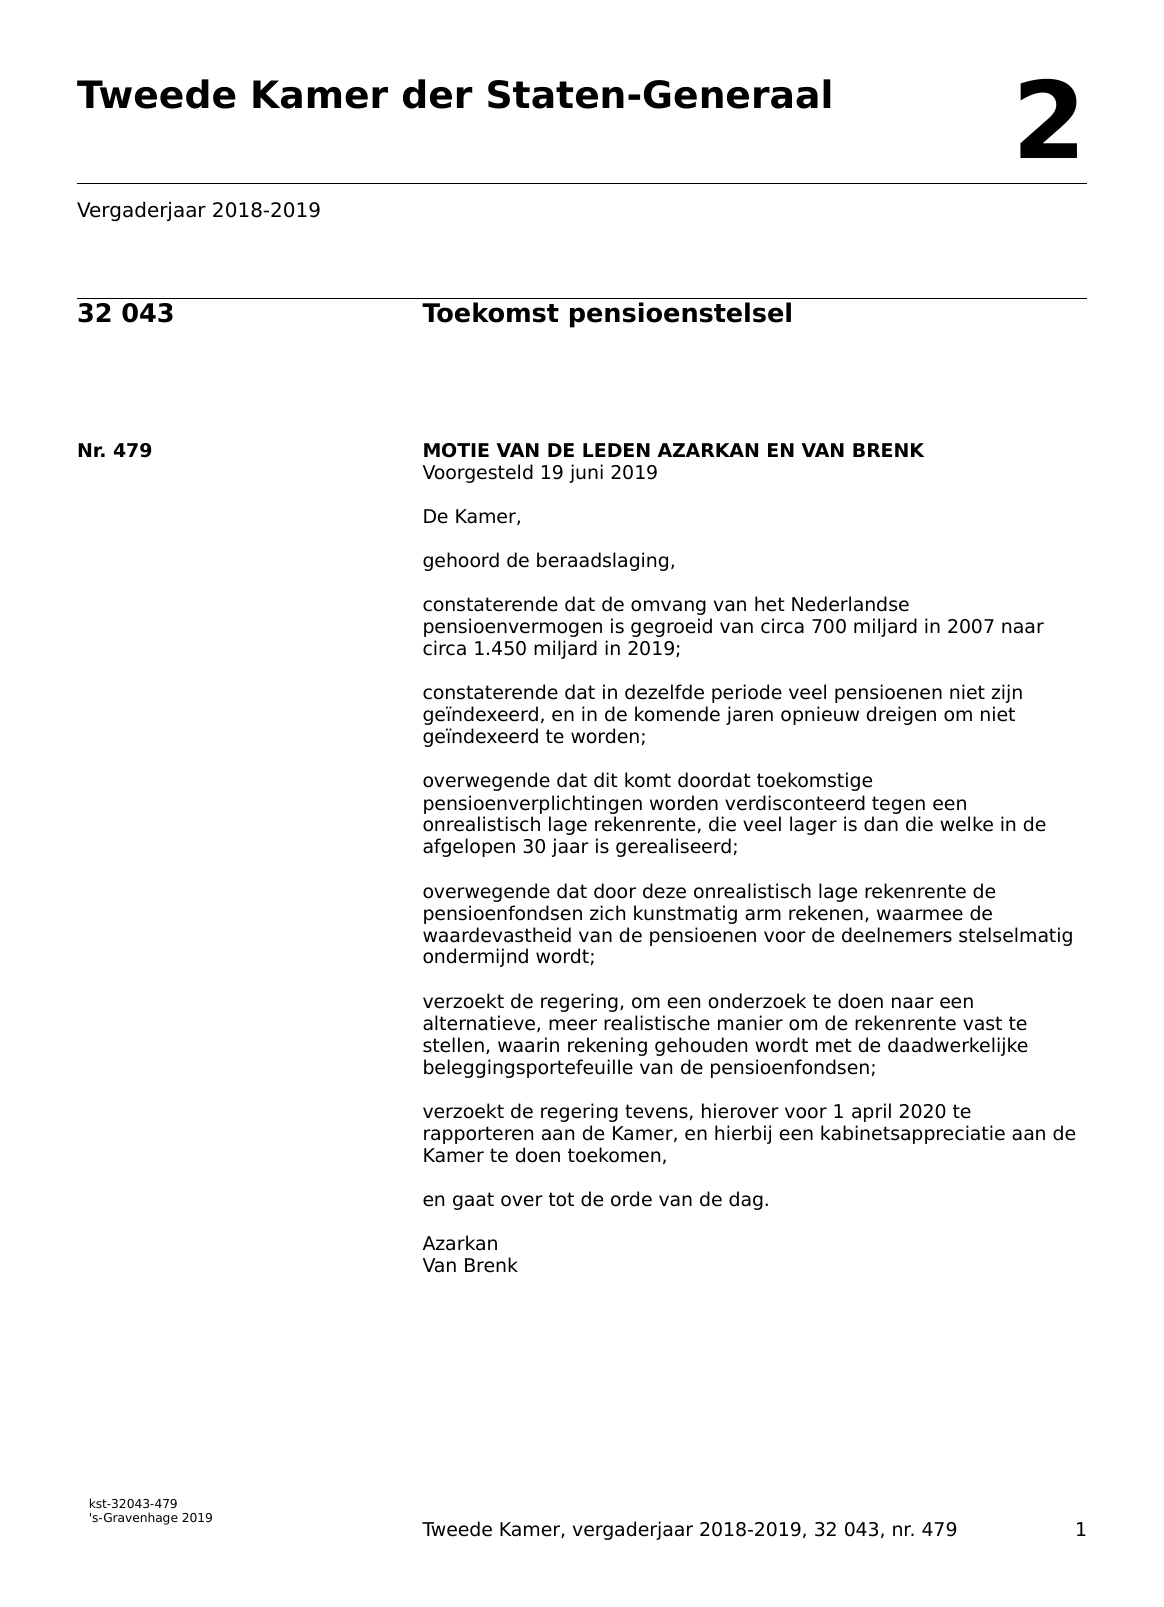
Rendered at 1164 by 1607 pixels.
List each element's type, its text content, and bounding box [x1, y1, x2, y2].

text De Kamer, [422, 506, 1087, 528]
table_header Tweede Kamer der Staten-Generaal [77, 59, 886, 183]
text Van Brenk [422, 1255, 1087, 1277]
text constaterende dat in dezelfde periode veel pensioenen niet zijn geïndexeerd, en in de komende jaren opnieuw dreigen om niet geïndexeerd te worden; [422, 682, 1087, 748]
text Azarkan [422, 1233, 1087, 1255]
subtitle 32 043 Toekomst pensioenstelsel [77, 299, 1087, 329]
text en gaat over tot de orde van de dag. [422, 1189, 1087, 1211]
table_cell Vergaderjaar 2018-2019 [77, 184, 1087, 298]
text verzoekt de regering tevens, hierover voor 1 april 2020 te rapporteren aan de Kamer, en hierbij een kabinetsappreciatie aan de Kamer te doen toekomen, [422, 1101, 1087, 1167]
text overwegende dat dit komt doordat toekomstige pensioenverplichtingen worden verdisconteerd tegen een onrealistisch lage rekenrente, die veel lager is dan die welke in de afgelopen 30 jaar is gerealiseerd; [422, 770, 1087, 858]
table_header 2 [886, 59, 1087, 183]
subtitle Nr. 479 MOTIE VAN DE LEDEN AZARKAN EN VAN BRENK [77, 440, 1087, 462]
text verzoekt de regering, om een onderzoek te doen naar een alternatieve, meer realistische manier om de rekenrente vast te stellen, waarin rekening gehouden wordt met de daadwerkelijke beleggingsportefeuille van de pensioenfondsen; [422, 991, 1087, 1078]
text 's-Gravenhage 2019 [88, 1511, 323, 1525]
text overwegende dat door deze onrealistisch lage rekenrente de pensioenfondsen zich kunstmatig arm rekenen, waarmee de waardevastheid van de pensioenen voor de deelnemers stelselmatig ondermijnd wordt; [422, 881, 1087, 968]
text gehoord de beraadslaging, [422, 550, 1087, 572]
text kst-32043-479 [88, 1497, 323, 1511]
text Voorgesteld 19 juni 2019 [422, 462, 1087, 484]
text constaterende dat de omvang van het Nederlandse pensioenvermogen is gegroeid van circa 700 miljard in 2007 naar circa 1.450 miljard in 2019; [422, 594, 1087, 660]
